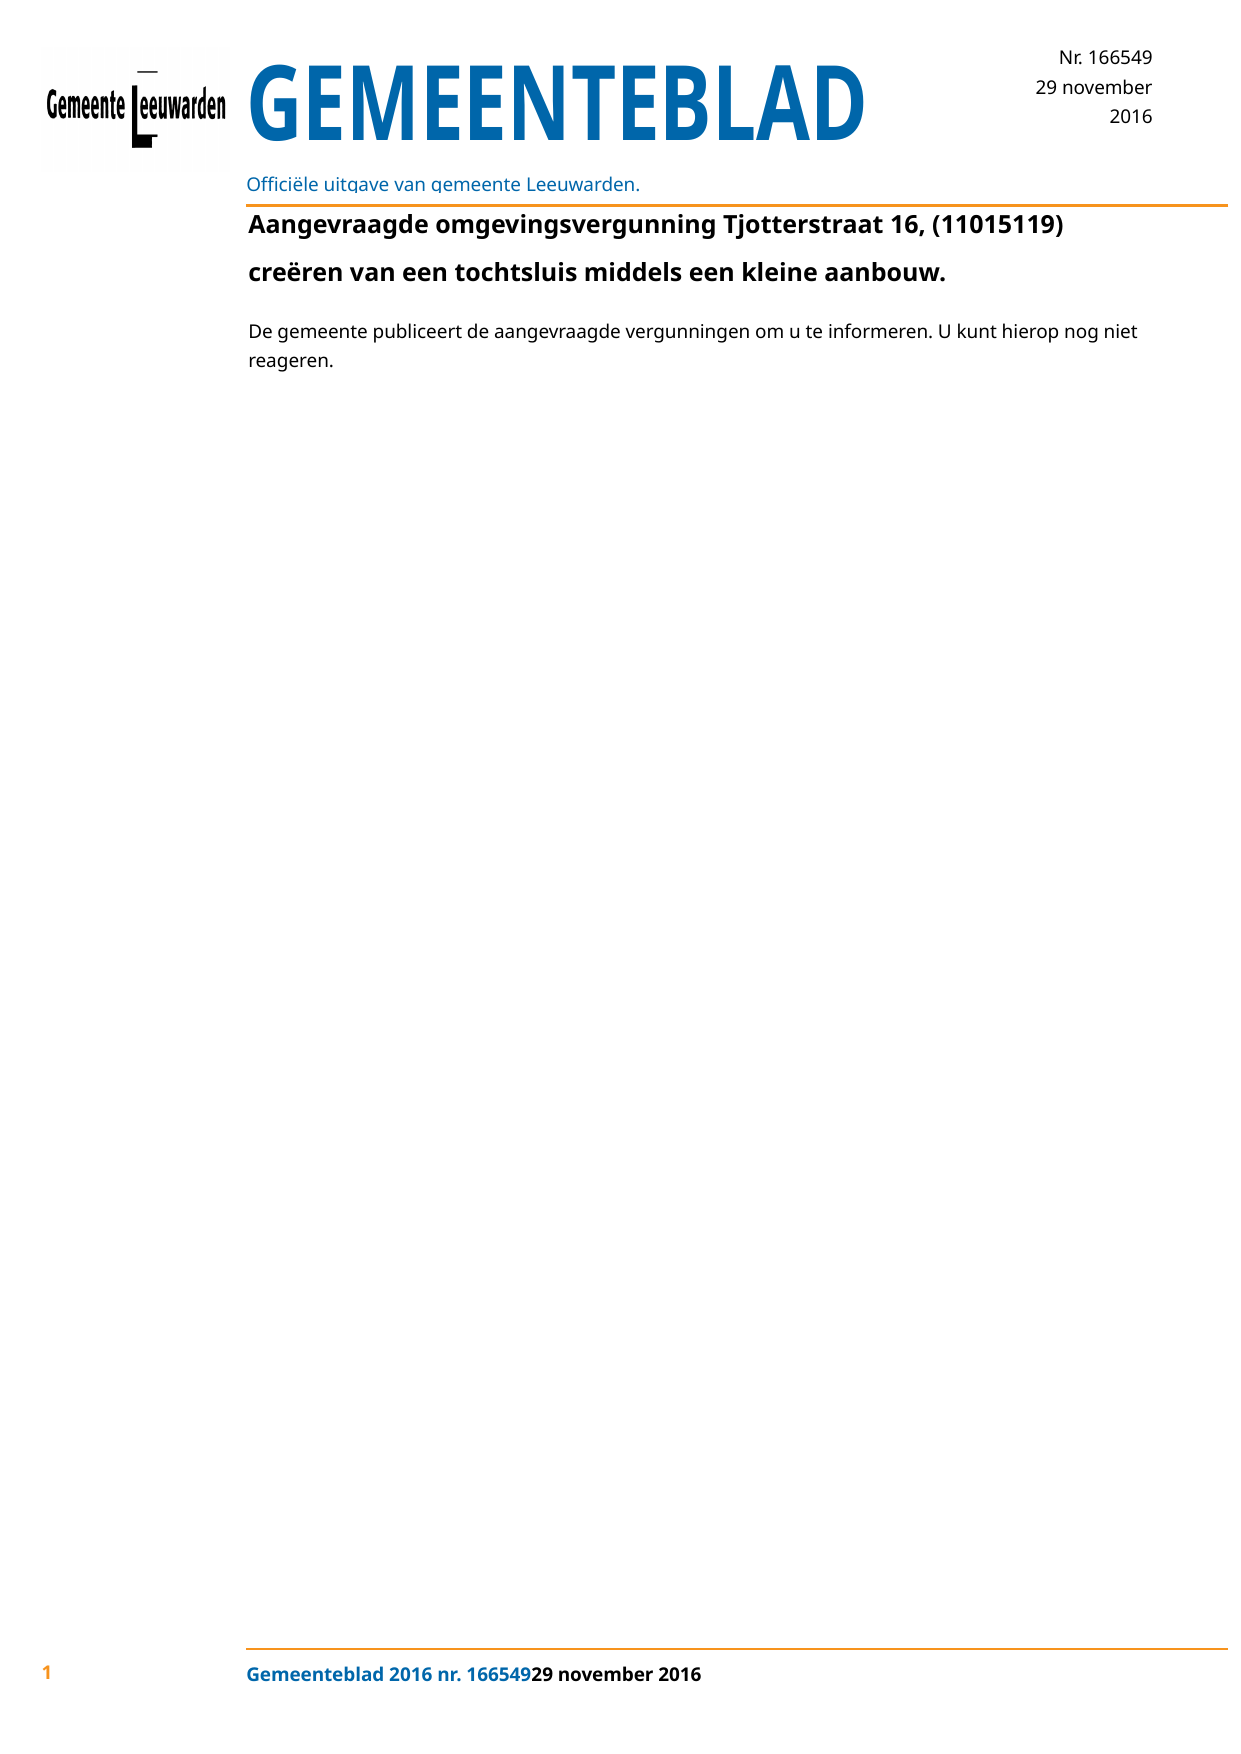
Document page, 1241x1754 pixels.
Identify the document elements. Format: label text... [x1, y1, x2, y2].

picture [41, 47, 231, 172]
text De gemeente publiceert de aangevraagde vergunningen om u te informeren. U kunt hierop nog niet reageren. [248, 318, 1152, 373]
text Aangevraagde omgevingsvergunning Tjotterstraat 16, (11015119) creëren van een tochtsluis middels een kleine aanbouw. [248, 207, 1152, 288]
